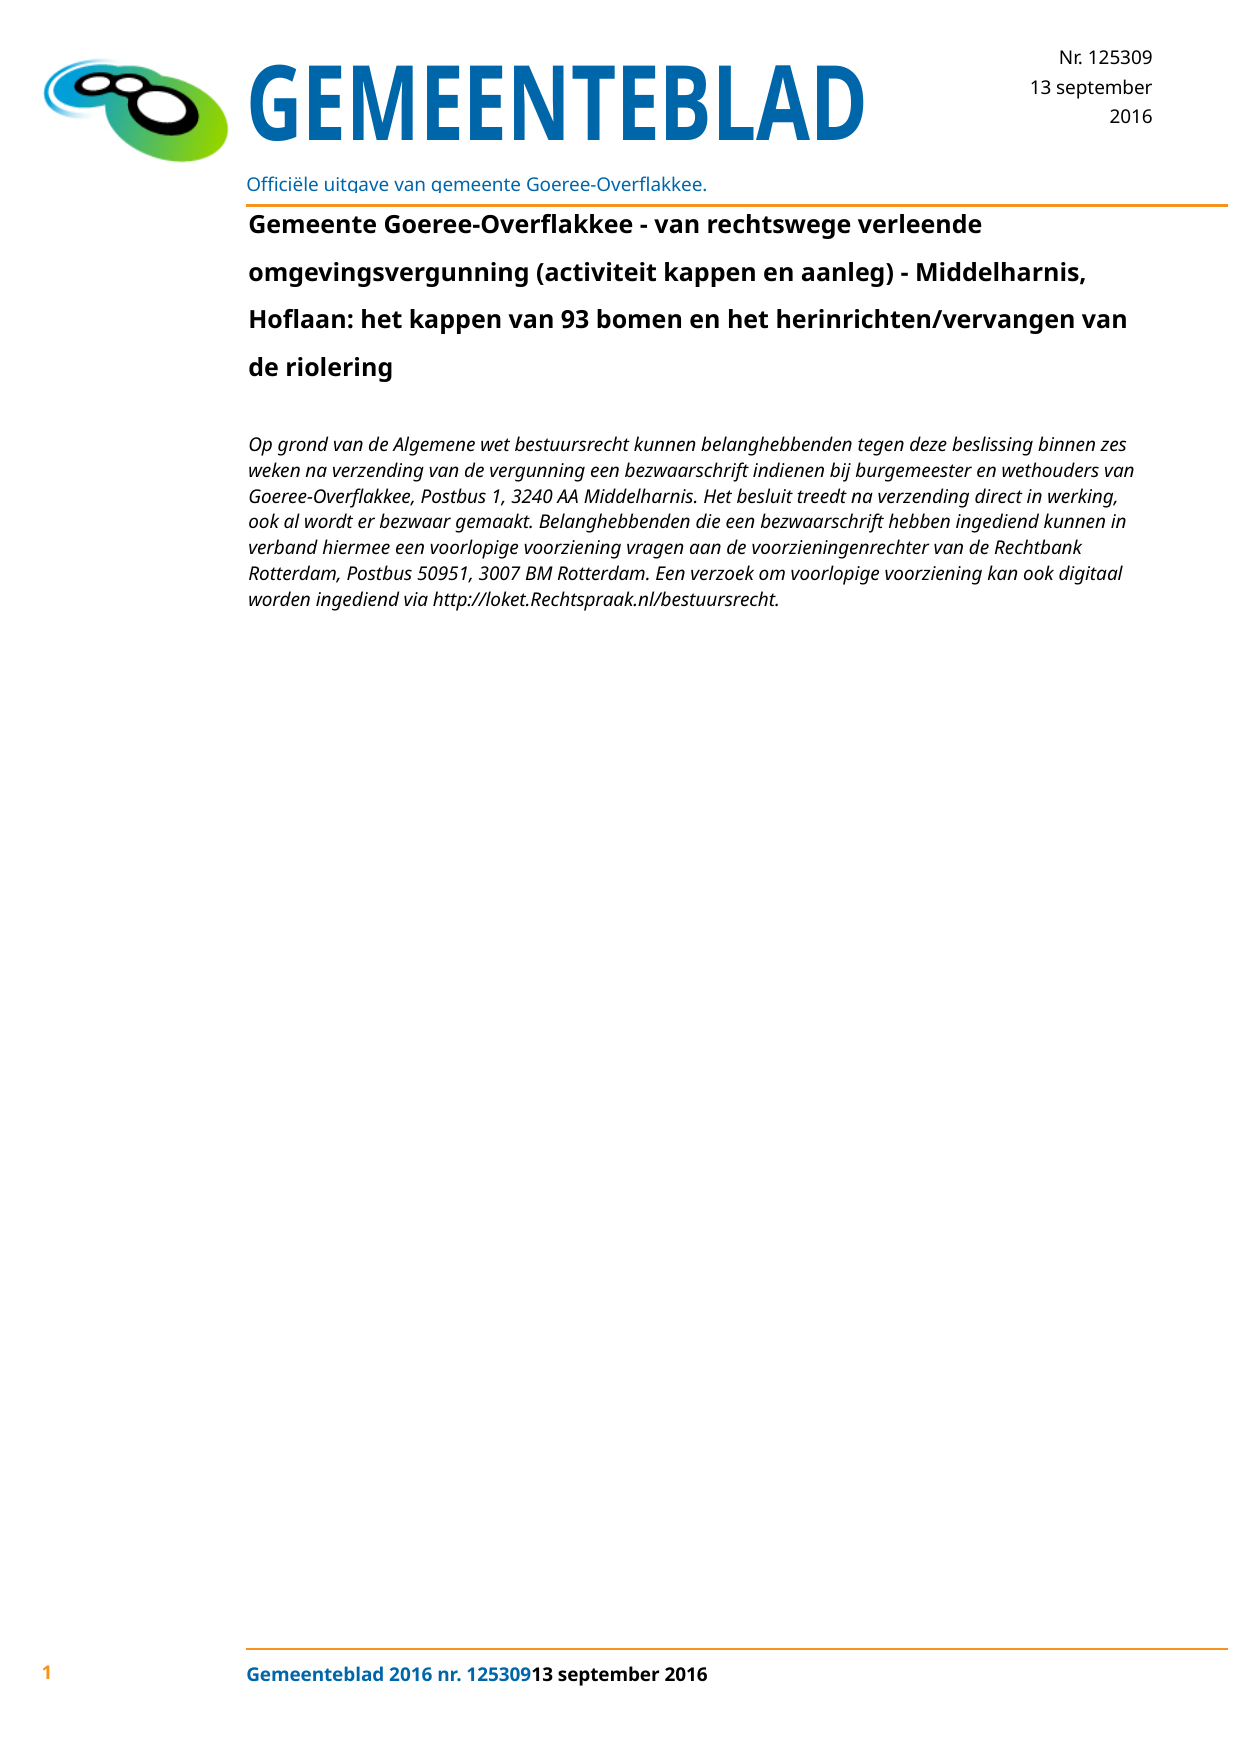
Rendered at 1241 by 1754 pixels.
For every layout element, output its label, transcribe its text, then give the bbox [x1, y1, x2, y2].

text Gemeente Goeree-Overflakkee - van rechtswege verleende omgevingsvergunning (activiteit kappen en aanleg) - Middelharnis, Hoflaan: het kappen van 93 bomen en het herinrichten/vervangen van de riolering [248, 207, 1152, 384]
text Op grond van de Algemene wet bestuursrecht kunnen belanghebbenden tegen deze beslissing binnen zes weken na verzending van de vergunning een bezwaarschrift indienen bij burgemeester en wethouders van Goeree-Overflakkee, Postbus 1, 3240 AA Middelharnis. Het besluit treedt na verzending direct in werking, ook al wordt er bezwaar gemaakt. Belanghebbenden die een bezwaarschrift hebben ingediend kunnen in verband hiermee een voorlopige voorziening vragen aan de voorzieningenrechter van de Rechtbank Rotterdam, Postbus 50951, 3007 BM Rotterdam. Een verzoek om voorlopige voorziening kan ook digitaal worden ingediend via http://loket.Rechtspraak.nl/bestuursrecht. [248, 431, 1152, 611]
picture [41, 47, 231, 172]
